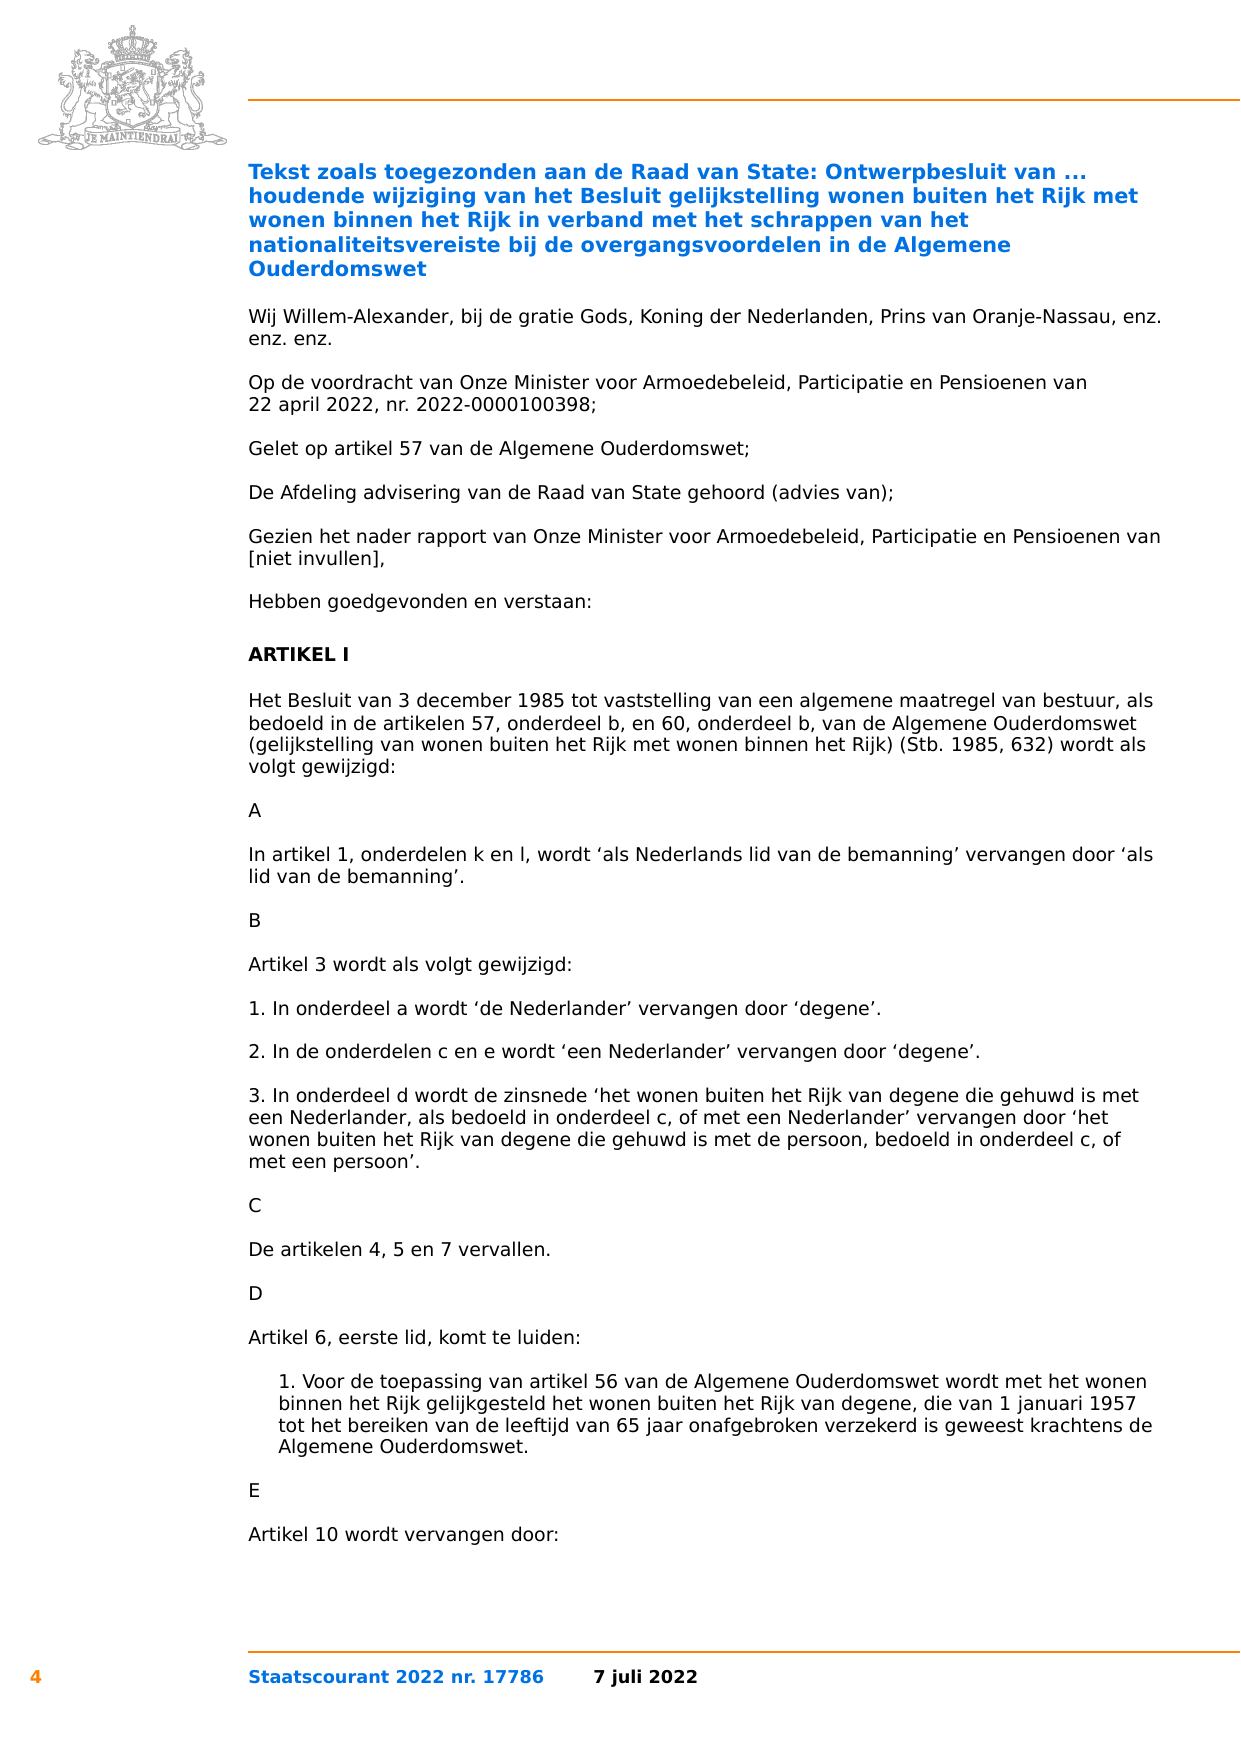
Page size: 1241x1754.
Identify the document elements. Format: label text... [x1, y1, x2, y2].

text A [248, 800, 1163, 822]
text Artikel 3 wordt als volgt gewijzigd: [248, 954, 1163, 976]
text De artikelen 4, 5 en 7 vervallen. [248, 1239, 1163, 1261]
text Hebben goedgevonden en verstaan: [248, 591, 1163, 613]
text D [248, 1283, 1163, 1305]
subtitle Tekst zoals toegezonden aan de Raad van State: Ontwerpbesluit van ... houdende wijziging van het Besluit gelijkstelling wonen buiten het Rijk met wonen binnen het Rijk in verband met het schrappen van het nationaliteitsvereiste bij de overgangsvoordelen in de Algemene Ouderdomswet [248, 160, 1163, 281]
text Gelet op artikel 57 van de Algemene Ouderdomswet; [248, 438, 1163, 460]
text Op de voordracht van Onze Minister voor Armoedebeleid, Participatie en Pensioenen van 22 april 2022, nr. 2022-0000100398; [248, 372, 1163, 416]
text De Afdeling advisering van de Raad van State gehoord (advies van); [248, 482, 1163, 504]
text Artikel 10 wordt vervangen door: [248, 1524, 1163, 1546]
text 2. In de onderdelen c en e wordt ‘een Nederlander’ vervangen door ‘degene’. [248, 1041, 1163, 1063]
text Artikel 6, eerste lid, komt te luiden: [248, 1327, 1163, 1349]
text B [248, 910, 1163, 932]
text Gezien het nader rapport van Onze Minister voor Armoedebeleid, Participatie en Pensioenen van [niet invullen], [248, 526, 1163, 569]
text E [248, 1480, 1163, 1502]
text Het Besluit van 3 december 1985 tot vaststelling van een algemene maatregel van bestuur, als bedoeld in de artikelen 57, onderdeel b, en 60, onderdeel b, van de Algemene Ouderdomswet (gelijkstelling van wonen buiten het Rijk met wonen binnen het Rijk) (Stb. 1985, 632) wordt als volgt gewijzigd: [248, 690, 1163, 778]
text 1. In onderdeel a wordt ‘de Nederlander’ vervangen door ‘degene’. [248, 998, 1163, 1019]
text C [248, 1195, 1163, 1217]
text 1. Voor de toepassing van artikel 56 van de Algemene Ouderdomswet wordt met het wonen binnen het Rijk gelijkgesteld het wonen buiten het Rijk van degene, die van 1 januari 1957 tot het bereiken van de leeftijd van 65 jaar onafgebroken verzekerd is geweest krachtens de Algemene Ouderdomswet. [278, 1371, 1163, 1458]
subtitle ARTIKEL I [248, 643, 1163, 665]
text 3. In onderdeel d wordt de zinsnede ‘het wonen buiten het Rijk van degene die gehuwd is met een Nederlander, als bedoeld in onderdeel c, of met een Nederlander’ vervangen door ‘het wonen buiten het Rijk van degene die gehuwd is met de persoon, bedoeld in onderdeel c, of met een persoon’. [248, 1085, 1163, 1173]
text Wij Willem-Alexander, bij de gratie Gods, Koning der Nederlanden, Prins van Oranje-Nassau, enz. enz. enz. [248, 306, 1163, 350]
text In artikel 1, onderdelen k en l, wordt ‘als Nederlands lid van de bemanning’ vervangen door ‘als lid van de bemanning’. [248, 844, 1163, 888]
picture [38, 25, 227, 150]
